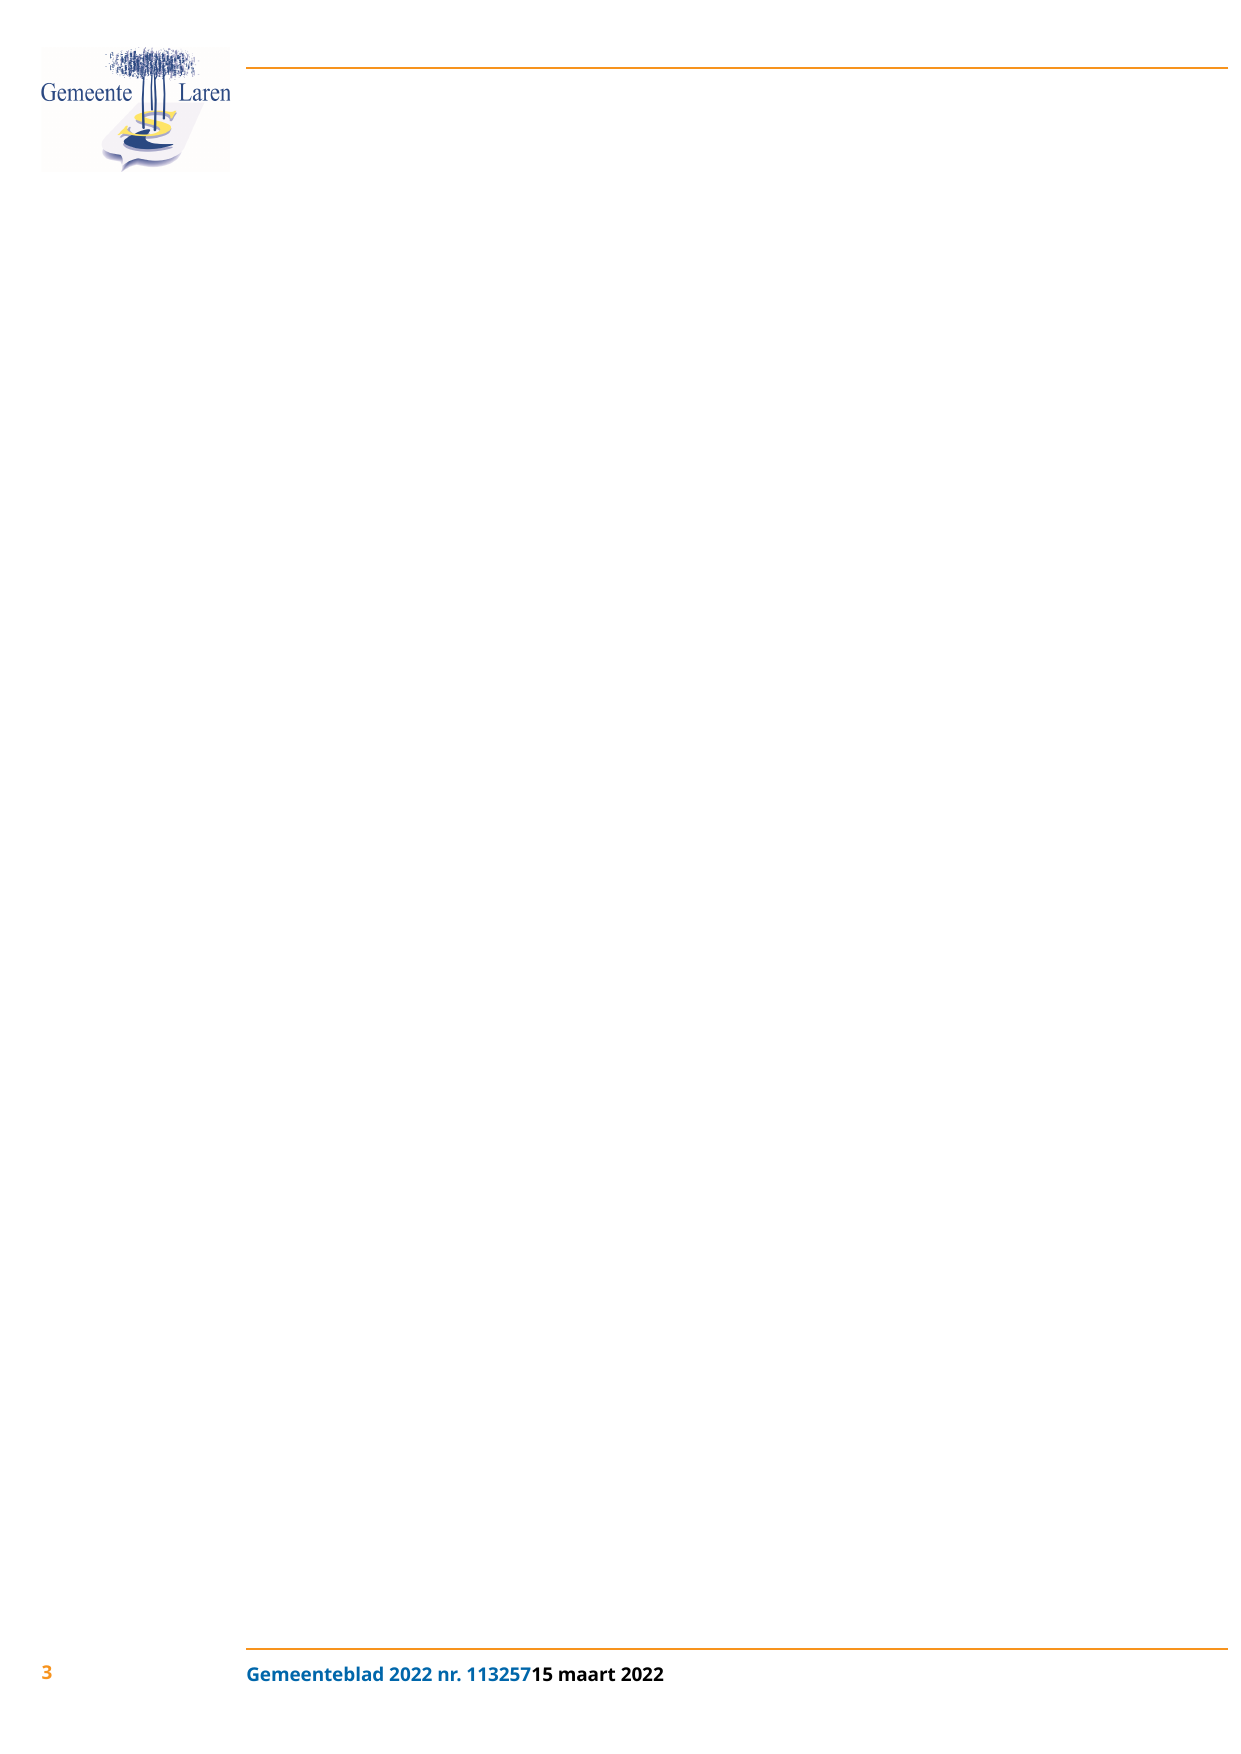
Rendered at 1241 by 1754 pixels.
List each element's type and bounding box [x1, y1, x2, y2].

picture [41, 47, 231, 172]
